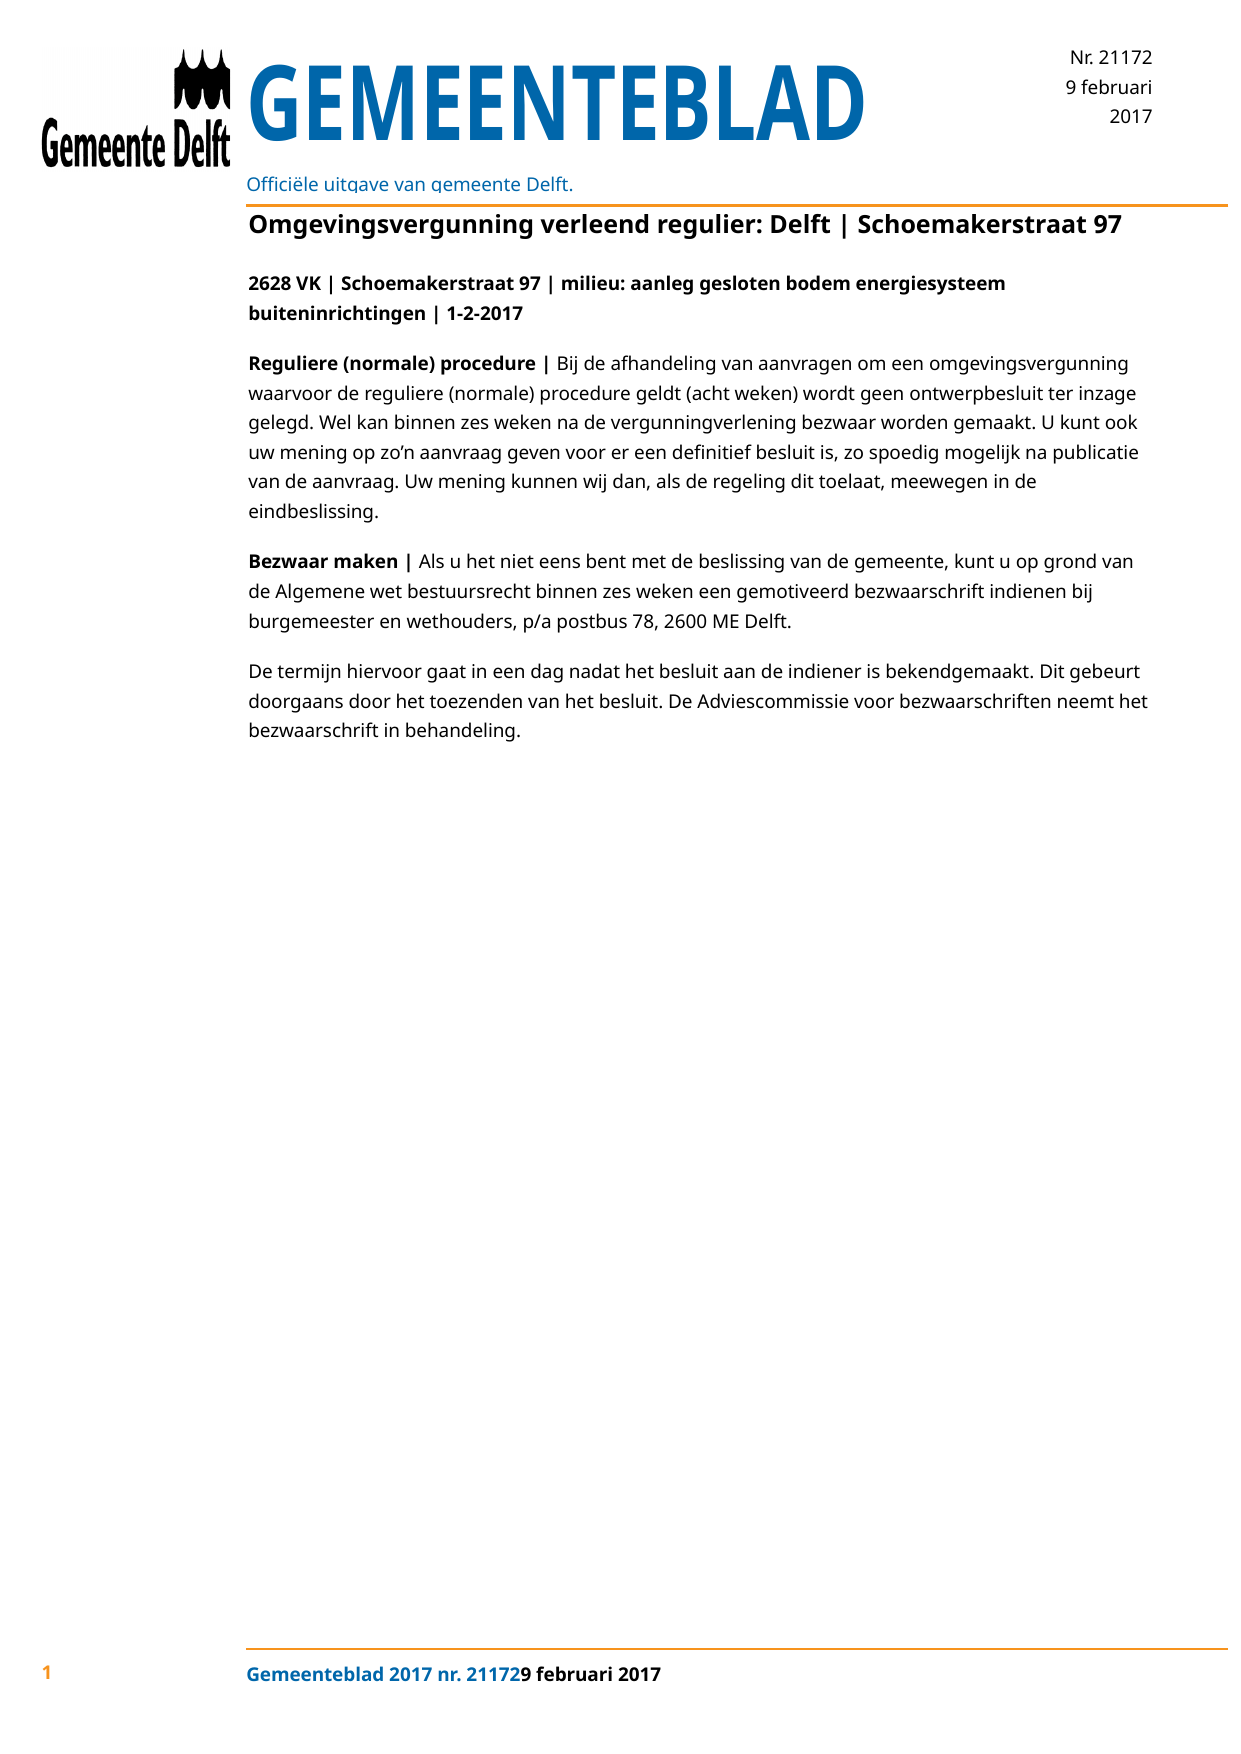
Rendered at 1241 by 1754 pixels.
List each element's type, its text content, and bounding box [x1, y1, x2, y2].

text Bezwaar maken | Als u het niet eens bent met de beslissing van de gemeente, kunt u op grond van de Algemene wet bestuursrecht binnen zes weken een gemotiveerd bezwaarschrift indienen bij burgemeester en wethouders, p/a postbus 78, 2600 ME Delft. [248, 549, 1152, 633]
picture [41, 47, 231, 172]
text Omgevingsvergunning verleend regulier: Delft | Schoemakerstraat 97 [248, 207, 1152, 241]
text 2628 VK | Schoemakerstraat 97 | milieu: aanleg gesloten bodem energiesysteem buiteninrichtingen | 1-2-2017 [248, 270, 1152, 326]
text Reguliere (normale) procedure | Bij de afhandeling van aanvragen om een omgevingsvergunning waarvoor de reguliere (normale) procedure geldt (acht weken) wordt geen ontwerpbesluit ter inzage gelegd. Wel kan binnen zes weken na de vergunningverlening bezwaar worden gemaakt. U kunt ook uw mening op zo’n aanvraag geven voor er een definitief besluit is, zo spoedig mogelijk na publicatie van de aanvraag. Uw mening kunnen wij dan, als de regeling dit toelaat, meewegen in de eindbeslissing. [248, 350, 1152, 524]
text De termijn hiervoor gaat in een dag nadat het besluit aan de indiener is bekendgemaakt. Dit gebeurt doorgaans door het toezenden van het besluit. De Adviescommissie voor bezwaarschriften neemt het bezwaarschrift in behandeling. [248, 658, 1152, 743]
